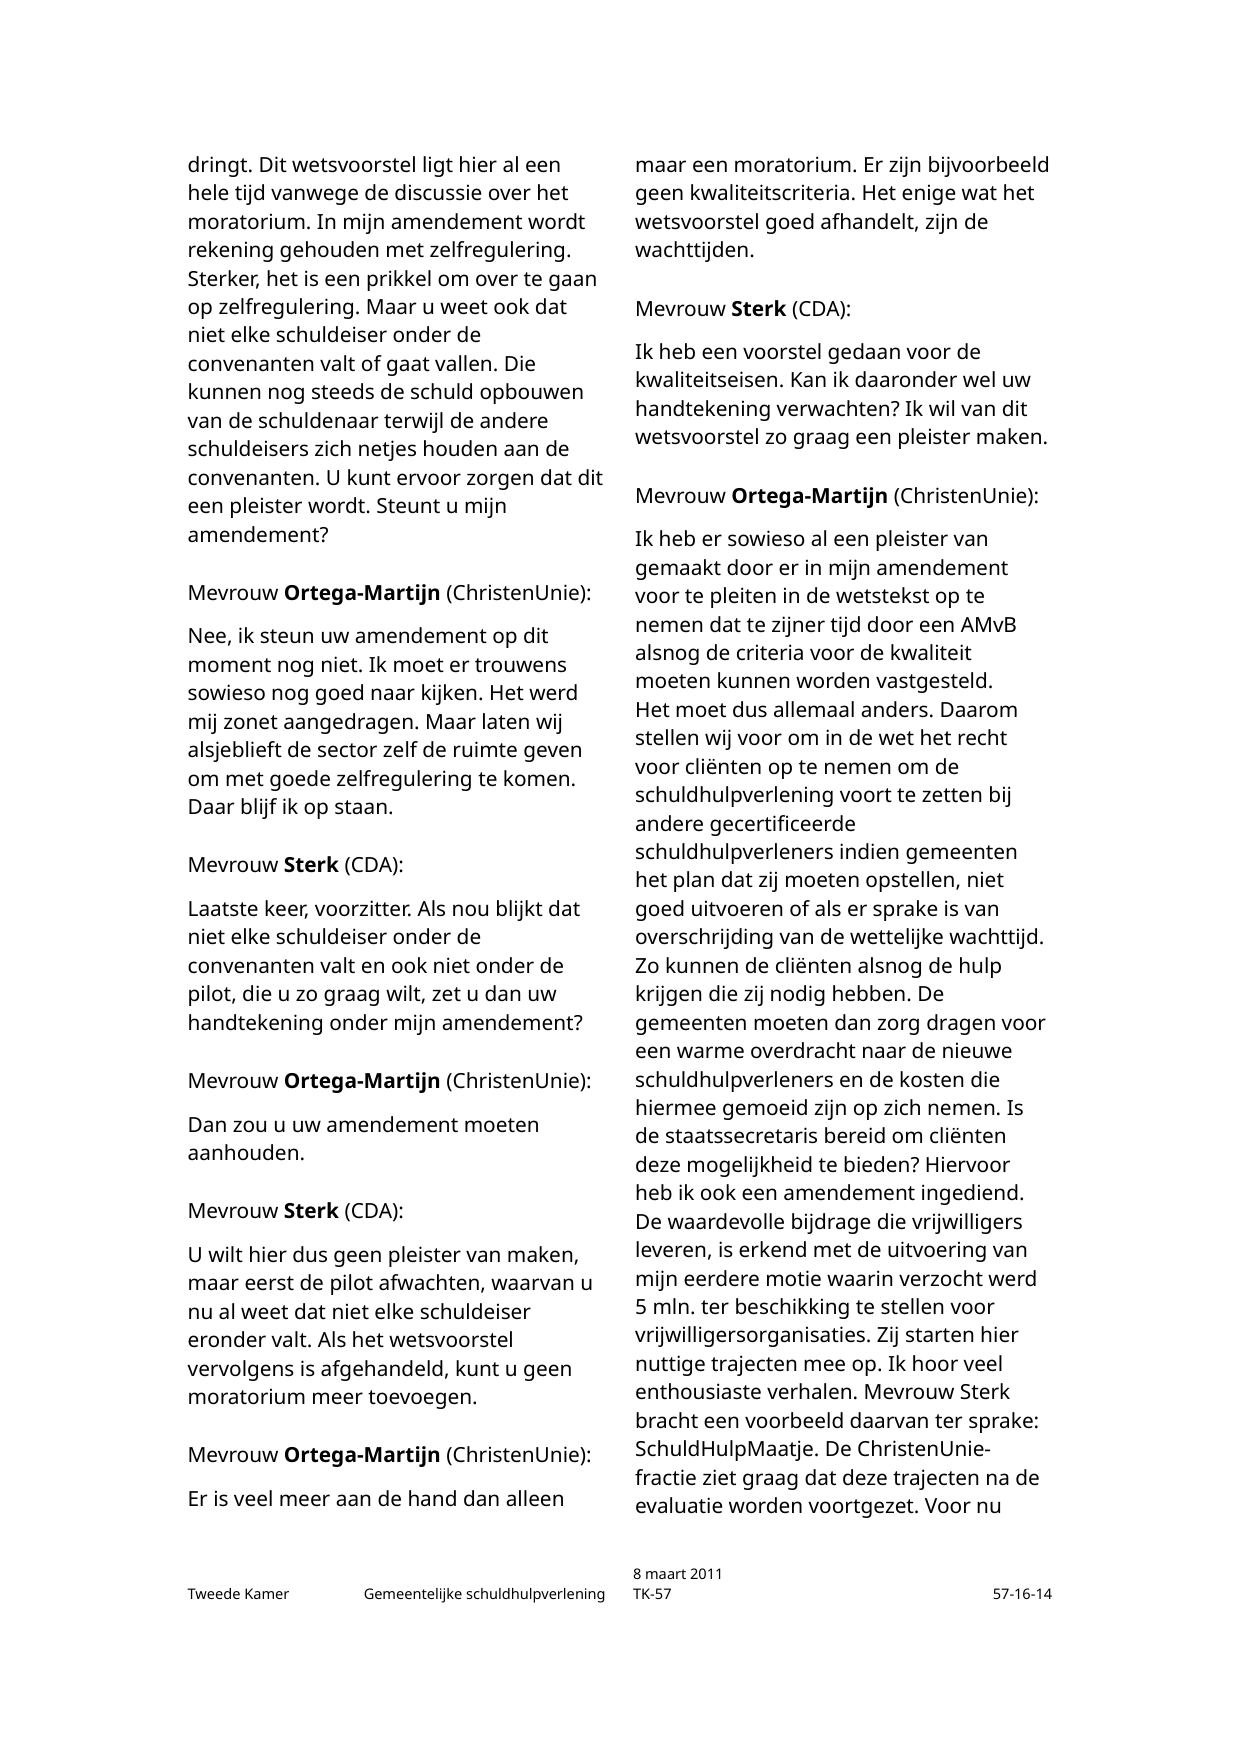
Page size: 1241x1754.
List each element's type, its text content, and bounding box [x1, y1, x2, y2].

text Mevrouw Sterk (CDA): [187, 851, 605, 879]
text U wilt hier dus geen pleister van maken, maar eerst de pilot afwachten, waarvan u nu al weet dat niet elke schuldeiser eronder valt. Als het wetsvoorstel vervolgens is afgehandeld, kunt u geen moratorium meer toevoegen. [187, 1240, 605, 1411]
text Mevrouw Ortega-Martijn (ChristenUnie): [187, 1441, 605, 1469]
text maar een moratorium. Er zijn bijvoorbeeld geen kwaliteitscriteria. Het enige wat het wetsvoorstel goed afhandelt, zijn de wachttijden. [635, 150, 1053, 264]
text Laatste keer, voorzitter. Als nou blijkt dat niet elke schuldeiser onder de convenanten valt en ook niet onder de pilot, die u zo graag wilt, zet u dan uw handtekening onder mijn amendement? [187, 894, 605, 1036]
text Nee, ik steun uw amendement op dit moment nog niet. Ik moet er trouwens sowieso nog goed naar kijken. Het werd mij zonet aangedragen. Maar laten wij alsjeblieft de sector zelf de ruimte geven om met goede zelfregulering te komen. Daar blijf ik op staan. [187, 622, 605, 821]
text Mevrouw Sterk (CDA): [187, 1197, 605, 1225]
text Ik heb er sowieso al een pleister van gemaakt door er in mijn amendement voor te pleiten in de wetstekst op te nemen dat te zijner tijd door een AMvB alsnog de criteria voor de kwaliteit moeten kunnen worden vastgesteld. [635, 524, 1053, 695]
text Ik heb een voorstel gedaan voor de kwaliteitseisen. Kan ik daaronder wel uw handtekening verwachten? Ik wil van dit wetsvoorstel zo graag een pleister maken. [635, 337, 1053, 451]
text Het moet dus allemaal anders. Daarom stellen wij voor om in de wet het recht voor cliënten op te nemen om de schuldhulpverlening voort te zetten bij andere gecertificeerde schuldhulpverleners indien gemeenten het plan dat zij moeten opstellen, niet goed uitvoeren of als er sprake is van overschrijding van de wettelijke wachttijd. Zo kunnen de cliënten alsnog de hulp krijgen die zij nodig hebben. De gemeenten moeten dan zorg dragen voor een warme overdracht naar de nieuwe schuldhulpverleners en de kosten die hiermee gemoeid zijn op zich nemen. Is de staatssecretaris bereid om cliënten deze mogelijkheid te bieden? Hiervoor heb ik ook een amendement ingediend. [635, 695, 1053, 1207]
text Mevrouw Sterk (CDA): [635, 294, 1053, 322]
text dringt. Dit wetsvoorstel ligt hier al een hele tijd vanwege de discussie over het moratorium. In mijn amendement wordt rekening gehouden met zelfregulering. Sterker, het is een prikkel om over te gaan op zelfregulering. Maar u weet ook dat niet elke schuldeiser onder de convenanten valt of gaat vallen. Die kunnen nog steeds de schuld opbouwen van de schuldenaar terwijl de andere schuldeisers zich netjes houden aan de convenanten. U kunt ervoor zorgen dat dit een pleister wordt. Steunt u mijn amendement? [187, 150, 605, 548]
text Mevrouw Ortega-Martijn (ChristenUnie): [635, 481, 1053, 509]
text Mevrouw Ortega-Martijn (ChristenUnie): [187, 578, 605, 607]
text De waardevolle bijdrage die vrijwilligers leveren, is erkend met de uitvoering van mijn eerdere motie waarin verzocht werd 5 mln. ter beschikking te stellen voor vrijwilligersorganisaties. Zij starten hier nuttige trajecten mee op. Ik hoor veel enthousiaste verhalen. Mevrouw Sterk bracht een voorbeeld daarvan ter sprake: SchuldHulpMaatje. De ChristenUnie-fractie ziet graag dat deze trajecten na de evaluatie worden voortgezet. Voor nu [635, 1207, 1053, 1520]
text Dan zou u uw amendement moeten aanhouden. [187, 1110, 605, 1167]
text Mevrouw Ortega-Martijn (ChristenUnie): [187, 1066, 605, 1095]
text Er is veel meer aan de hand dan alleen [187, 1484, 605, 1512]
